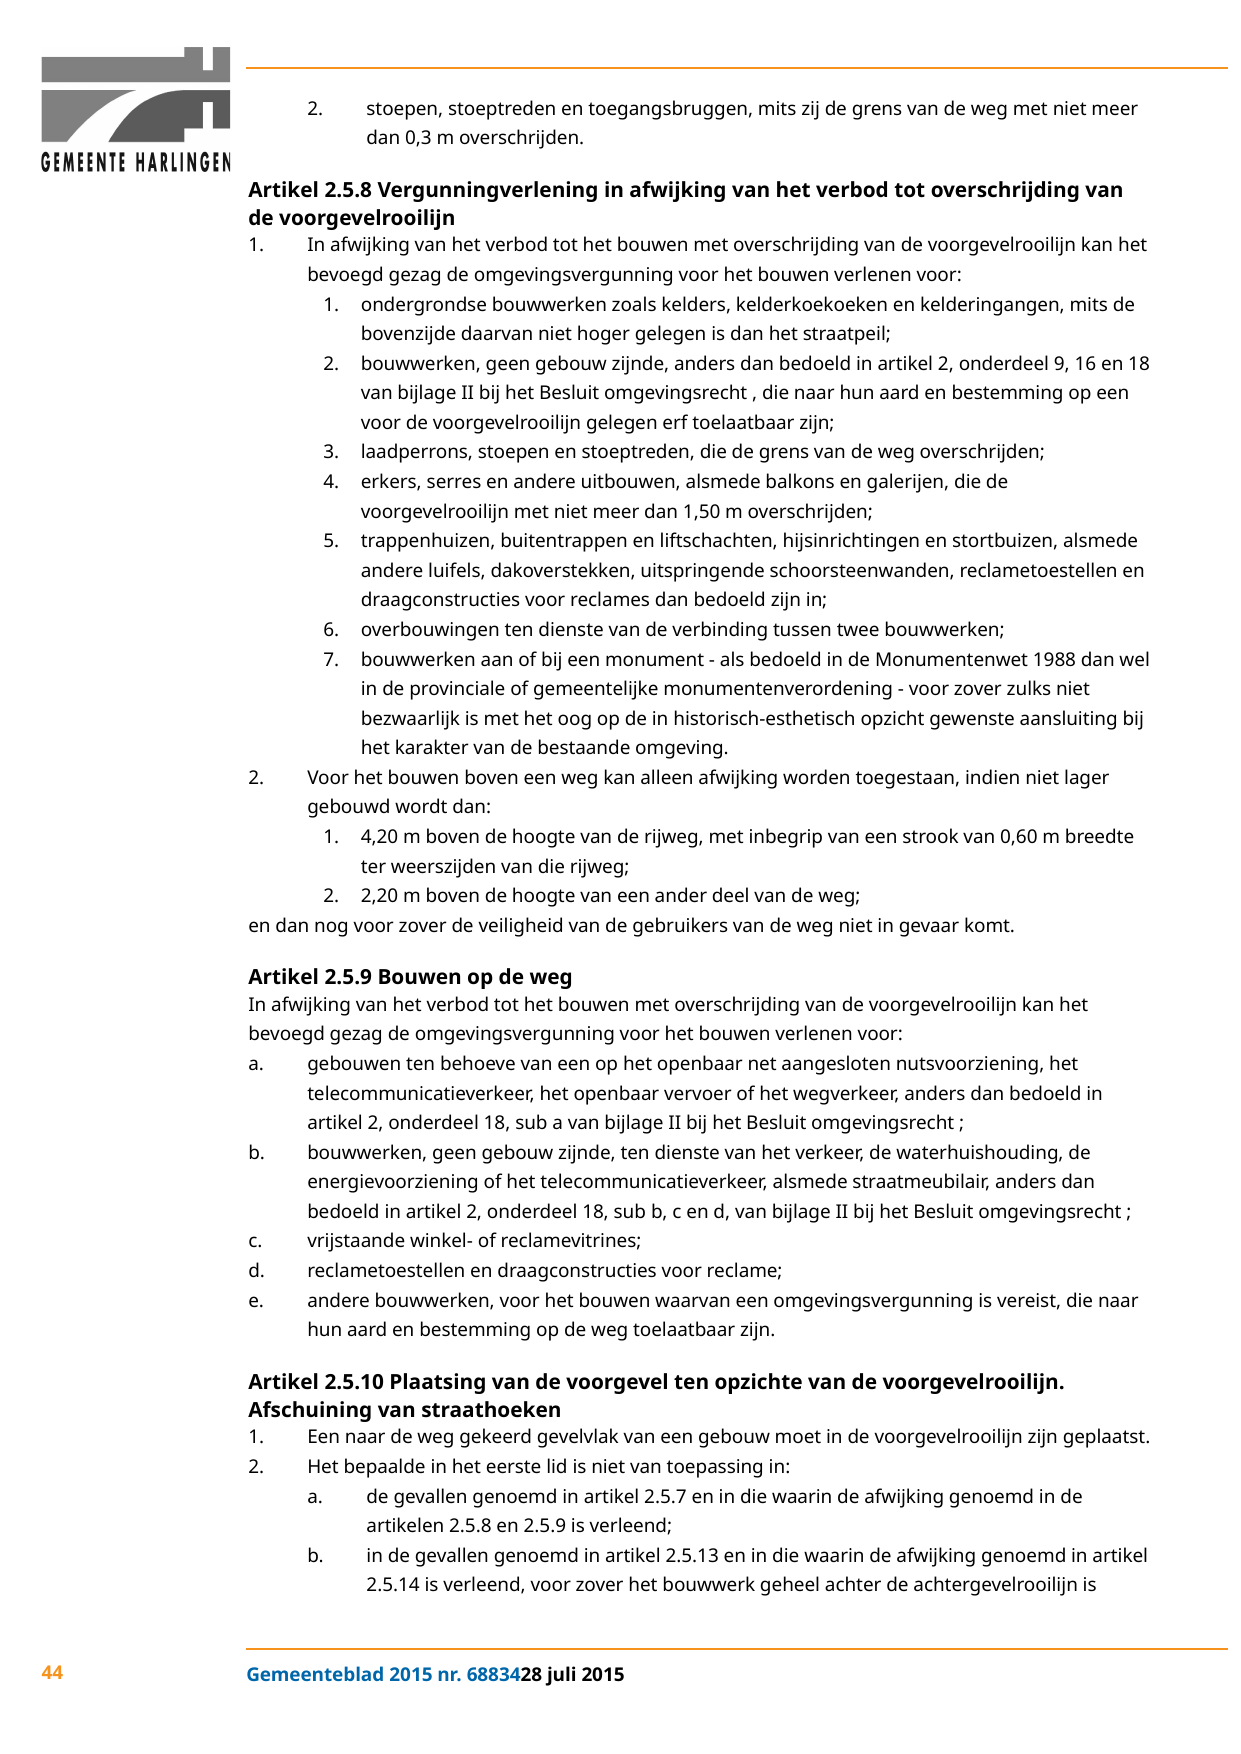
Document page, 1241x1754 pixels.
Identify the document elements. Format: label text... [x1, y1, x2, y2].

text Artikel 2.5.10 Plaatsing van de voorgevel ten opzichte van de voorgevelrooilijn. Afschuining van straathoeken [248, 1367, 1152, 1424]
list vrijstaande winkel- of reclamevitrines; [248, 1228, 1152, 1253]
list Voor het bouwen boven een weg kan alleen afwijking worden toegestaan, indien niet lager gebouwd wordt dan: [248, 764, 1152, 819]
list overbouwingen ten dienste van de verbinding tussen twee bouwwerken; [323, 616, 1152, 642]
list bouwwerken aan of bij een monument - als bedoeld in de Monumentenwet 1988 dan wel in de provinciale of gemeentelijke monumentenverordening - voor zover zulks niet bezwaarlijk is met het oog op de in historisch-esthetisch opzicht gewenste aansluiting bij het karakter van de bestaande omgeving. [323, 646, 1152, 760]
list trappenhuizen, buitentrappen en liftschachten, hijsinrichtingen en stortbuizen, alsmede andere luifels, dakoverstekken, uitspringende schoorsteenwanden, reclametoestellen en draagconstructies voor reclames dan bedoeld zijn in; [323, 527, 1152, 612]
list 2,20 m boven de hoogte van een ander deel van de weg; [323, 882, 1152, 908]
list stoepen, stoeptreden en toegangsbruggen, mits zij de grens van de weg met niet meer dan 0,3 m overschrijden. [307, 95, 1152, 150]
list de gevallen genoemd in artikel 2.5.7 en in die waarin de afwijking genoemd in de artikelen 2.5.8 en 2.5.9 is verleend; [307, 1483, 1152, 1538]
list andere bouwwerken, voor het bouwen waarvan een omgevingsvergunning is vereist, die naar hun aard en bestemming op de weg toelaatbaar zijn. [248, 1287, 1152, 1342]
list Het bepaalde in het eerste lid is niet van toepassing in: [248, 1453, 1152, 1479]
list in de gevallen genoemd in artikel 2.5.13 en in die waarin de afwijking genoemd in artikel 2.5.14 is verleend, voor zover het bouwwerk geheel achter de achtergevelrooilijn is [307, 1542, 1152, 1597]
text In afwijking van het verbod tot het bouwen met overschrijding van de voorgevelrooilijn kan het bevoegd gezag de omgevingsvergunning voor het bouwen verlenen voor: [248, 991, 1152, 1046]
text Artikel 2.5.9 Bouwen op de weg [248, 962, 1152, 991]
list reclametoestellen en draagconstructies voor reclame; [248, 1257, 1152, 1283]
list 4,20 m boven de hoogte van de rijweg, met inbegrip van een strook van 0,60 m breedte ter weerszijden van die rijweg; [323, 823, 1152, 879]
list bouwwerken, geen gebouw zijnde, anders dan bedoeld in artikel 2, onderdeel 9, 16 en 18 van bijlage II bij het Besluit omgevingsrecht , die naar hun aard en bestemming op een voor de voorgevelrooilijn gelegen erf toelaatbaar zijn; [323, 350, 1152, 435]
text Artikel 2.5.8 Vergunningverlening in afwijking van het verbod tot overschrijding van de voorgevelrooilijn [248, 175, 1152, 232]
list bouwwerken, geen gebouw zijnde, ten dienste van het verkeer, de waterhuishouding, de energievoorziening of het telecommunicatieverkeer, alsmede straatmeubilair, anders dan bedoeld in artikel 2, onderdeel 18, sub b, c en d, van bijlage II bij het Besluit omgevingsrecht ; [248, 1139, 1152, 1224]
list laadperrons, stoepen en stoeptreden, die de grens van de weg overschrijden; [323, 439, 1152, 464]
text en dan nog voor zover de veiligheid van de gebruikers van de weg niet in gevaar komt. [248, 912, 1152, 938]
list Een naar de weg gekeerd gevelvlak van een gebouw moet in de voorgevelrooilijn zijn geplaatst. [248, 1424, 1152, 1449]
list gebouwen ten behoeve van een op het openbaar net aangesloten nutsvoorziening, het telecommunicatieverkeer, het openbaar vervoer of het wegverkeer, anders dan bedoeld in artikel 2, onderdeel 18, sub a van bijlage II bij het Besluit omgevingsrecht ; [248, 1050, 1152, 1135]
list In afwijking van het verbod tot het bouwen met overschrijding van de voorgevelrooilijn kan het bevoegd gezag de omgevingsvergunning voor het bouwen verlenen voor: [248, 232, 1152, 287]
picture [41, 47, 231, 172]
list erkers, serres en andere uitbouwen, alsmede balkons en galerijen, die de voorgevelrooilijn met niet meer dan 1,50 m overschrijden; [323, 468, 1152, 524]
list ondergrondse bouwwerken zoals kelders, kelderkoekoeken en kelderingangen, mits de bovenzijde daarvan niet hoger gelegen is dan het straatpeil; [323, 291, 1152, 346]
